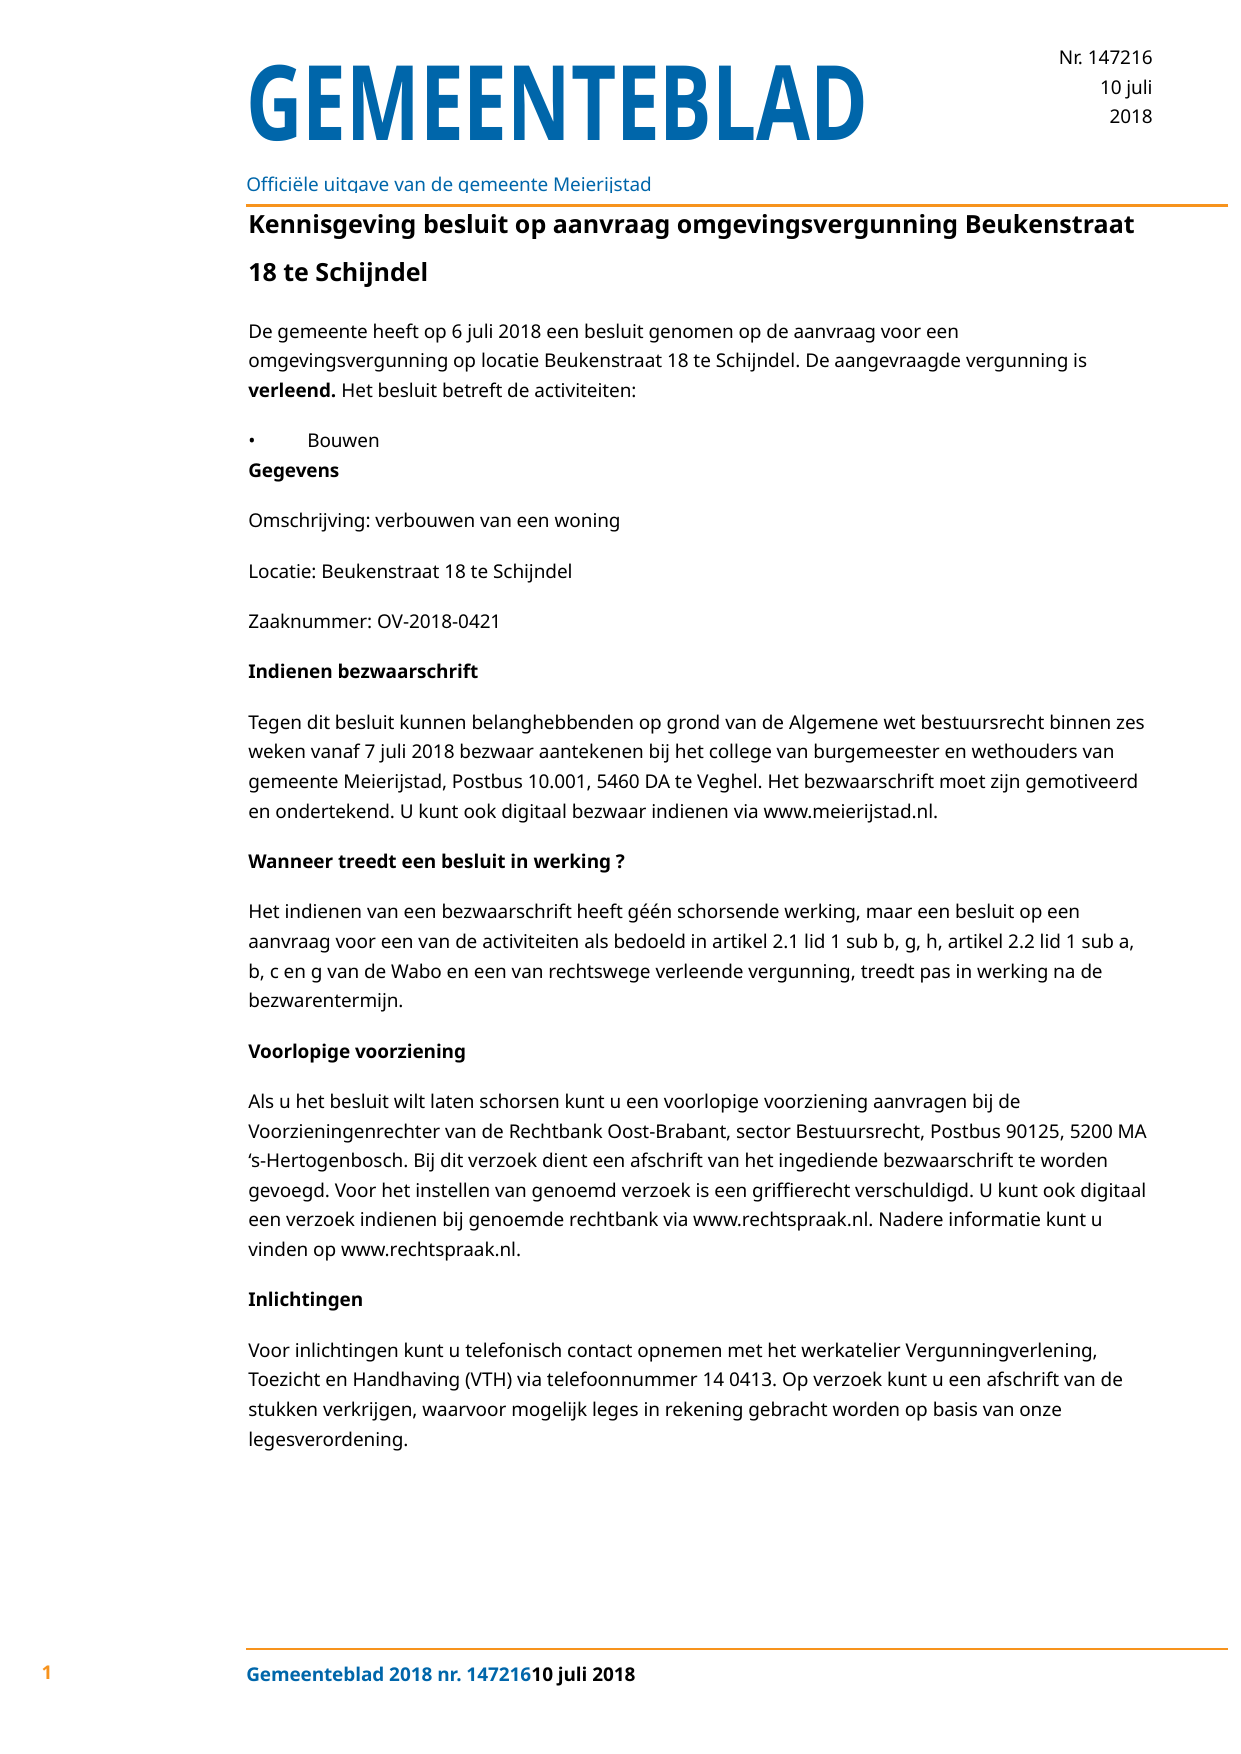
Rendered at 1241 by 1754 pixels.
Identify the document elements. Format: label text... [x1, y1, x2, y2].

text Wanneer treedt een besluit in werking ? [248, 848, 1152, 874]
text Voorlopige voorziening [248, 1038, 1152, 1064]
text Het indienen van een bezwaarschrift heeft géén schorsende werking, maar een besluit op een aanvraag voor een van de activiteiten als bedoeld in artikel 2.1 lid 1 sub b, g, h, artikel 2.2 lid 1 sub a, b, c en g van de Wabo en een van rechtswege verleende vergunning, treedt pas in werking na de bezwarentermijn. [248, 899, 1152, 1013]
text Gegevens [248, 457, 1152, 483]
text Indienen bezwaarschrift [248, 659, 1152, 684]
text Kennisgeving besluit op aanvraag omgevingsvergunning Beukenstraat 18 te Schijndel [248, 207, 1152, 288]
text Omschrijving: verbouwen van een woning [248, 507, 1152, 533]
text De gemeente heeft op 6 juli 2018 een besluit genomen op de aanvraag voor een omgevingsvergunning op locatie Beukenstraat 18 te Schijndel. De aangevraagde vergunning is verleend. Het besluit betreft de activiteiten: [248, 318, 1152, 403]
text Locatie: Beukenstraat 18 te Schijndel [248, 558, 1152, 584]
text Zaaknummer: OV-2018-0421 [248, 608, 1152, 634]
picture [41, 47, 231, 172]
list Bouwen [248, 427, 1152, 453]
text Inlichtingen [248, 1287, 1152, 1312]
text Voor inlichtingen kunt u telefonisch contact opnemen met het werkatelier Vergunningverlening, Toezicht en Handhaving (VTH) via telefoonnummer 14 0413. Op verzoek kunt u een afschrift van de stukken verkrijgen, waarvoor mogelijk leges in rekening gebracht worden op basis van onze legesverordening. [248, 1337, 1152, 1452]
text Tegen dit besluit kunnen belanghebbenden op grond van de Algemene wet bestuursrecht binnen zes weken vanaf 7 juli 2018 bezwaar aantekenen bij het college van burgemeester en wethouders van gemeente Meierijstad, Postbus 10.001, 5460 DA te Veghel. Het bezwaarschrift moet zijn gemotiveerd en ondertekend. U kunt ook digitaal bezwaar indienen via www.meierijstad.nl. [248, 709, 1152, 824]
text Als u het besluit wilt laten schorsen kunt u een voorlopige voorziening aanvragen bij de Voorzieningenrechter van de Rechtbank Oost-Brabant, sector Bestuursrecht, Postbus 90125, 5200 MA ‘s-Hertogenbosch. Bij dit verzoek dient een afschrift van het ingediende bezwaarschrift te worden gevoegd. Voor het instellen van genoemd verzoek is een griffierecht verschuldigd. U kunt ook digitaal een verzoek indienen bij genoemde rechtbank via www.rechtspraak.nl. Nadere informatie kunt u vinden op www.rechtspraak.nl. [248, 1088, 1152, 1262]
